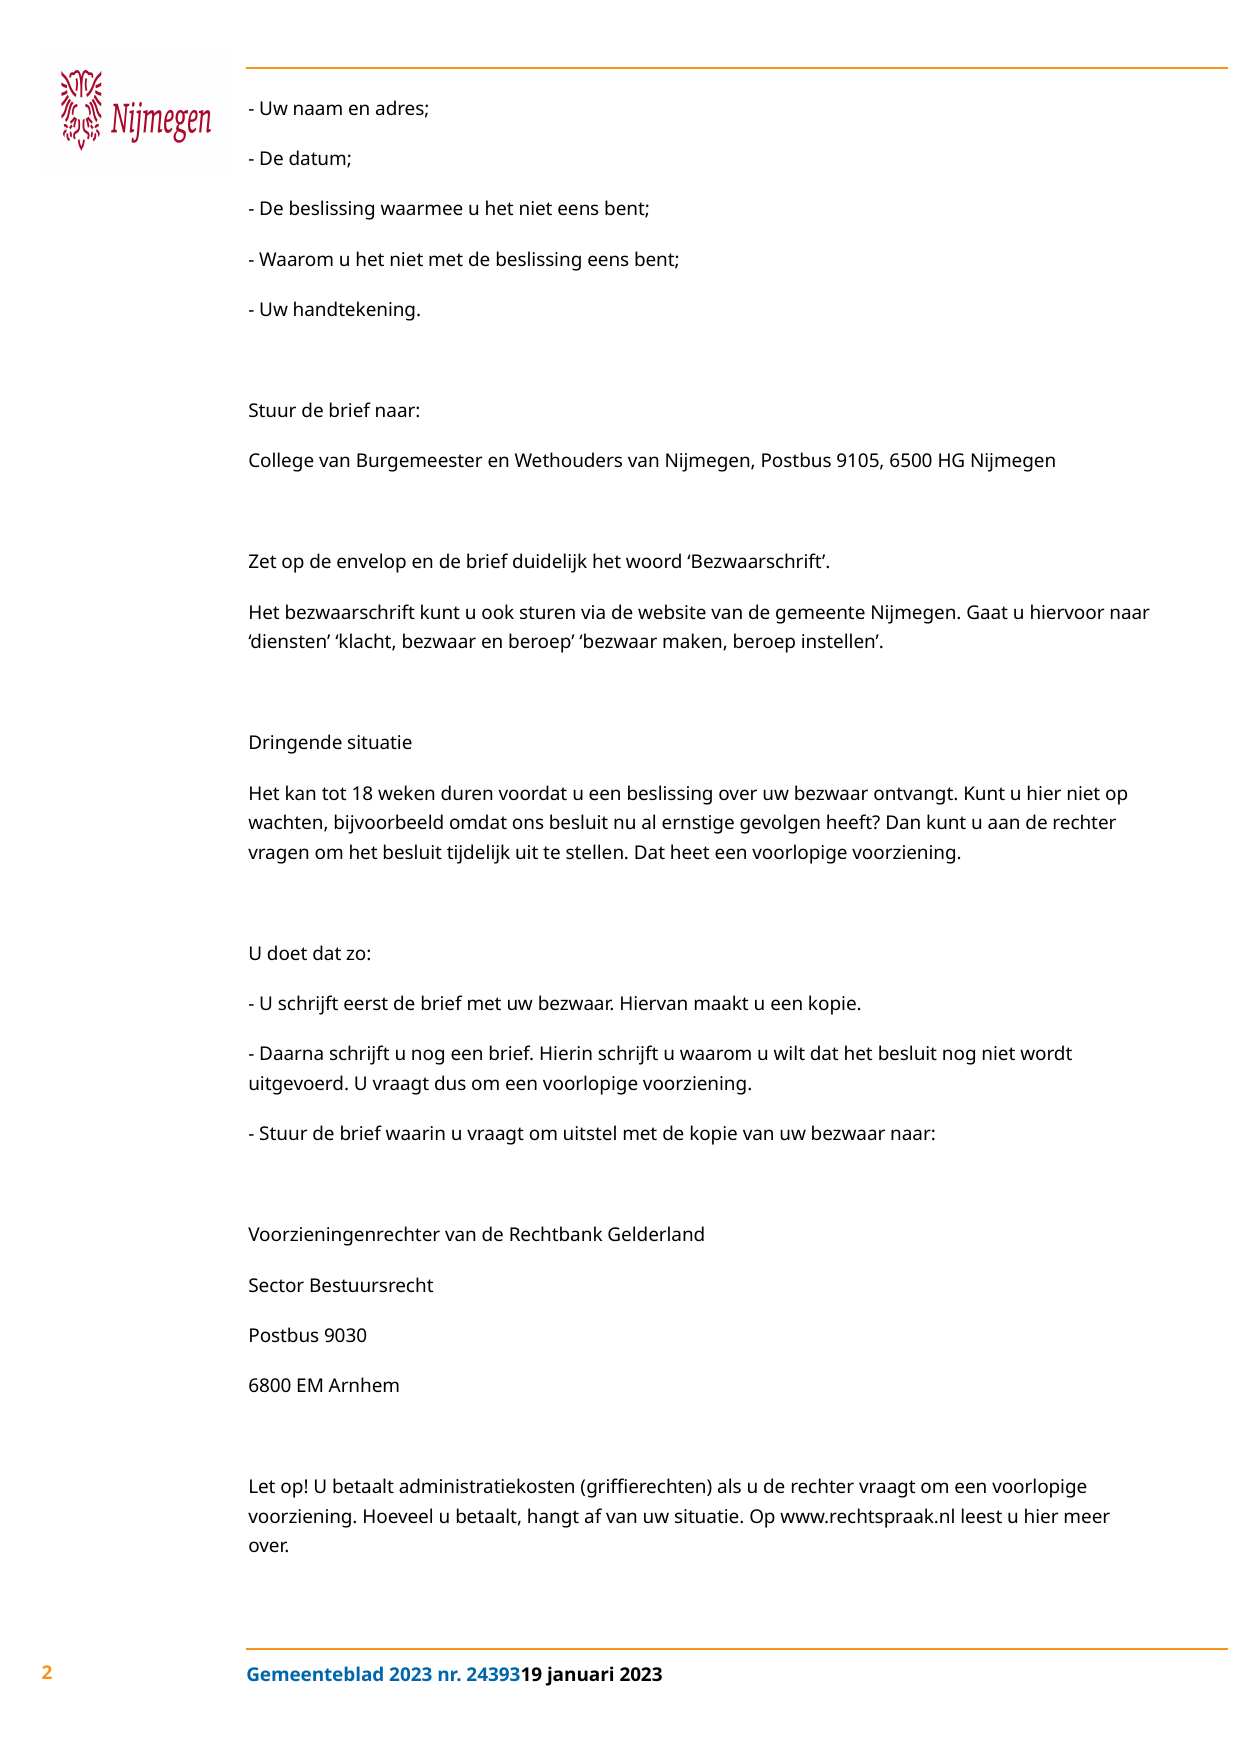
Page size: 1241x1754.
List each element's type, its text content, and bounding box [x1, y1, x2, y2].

text - De datum; [248, 145, 1152, 171]
text - Waarom u het niet met de beslissing eens bent; [248, 246, 1152, 272]
text Zet op de envelop en de brief duidelijk het woord ‘Bezwaarschrift’. [248, 548, 1152, 574]
text U doet dat zo: [248, 940, 1152, 966]
text Let op! U betaalt administratiekosten (griffierechten) als u de rechter vraagt om een voorlopige voorziening. Hoeveel u betaalt, hangt af van uw situatie. Op www.rechtspraak.nl leest u hier meer over. [248, 1473, 1152, 1558]
text - U schrijft eerst de brief met uw bezwaar. Hiervan maakt u een kopie. [248, 990, 1152, 1016]
text - Daarna schrijft u nog een brief. Hierin schrijft u waarom u wilt dat het besluit nog niet wordt uitgevoerd. U vraagt dus om een voorlopige voorziening. [248, 1041, 1152, 1096]
text - Uw naam en adres; [248, 95, 1152, 121]
text College van Burgemeester en Wethouders van Nijmegen, Postbus 9105, 6500 HG Nijmegen [248, 448, 1152, 473]
text - Stuur de brief waarin u vraagt om uitstel met de kopie van uw bezwaar naar: [248, 1121, 1152, 1146]
text Dringende situatie [248, 729, 1152, 755]
text Postbus 9030 [248, 1322, 1152, 1348]
text - Uw handtekening. [248, 296, 1152, 322]
text Het kan tot 18 weken duren voordat u een beslissing over uw bezwaar ontvangt. Kunt u hier niet op wachten, bijvoorbeeld omdat ons besluit nu al ernstige gevolgen heeft? Dan kunt u aan de rechter vragen om het besluit tijdelijk uit te stellen. Dat heet een voorlopige voorziening. [248, 780, 1152, 865]
text Stuur de brief naar: [248, 397, 1152, 423]
text Het bezwaarschrift kunt u ook sturen via de website van de gemeente Nijmegen. Gaat u hiervoor naar ‘diensten’ ‘klacht, bezwaar en beroep’ ‘bezwaar maken, beroep instellen’. [248, 599, 1152, 654]
text Sector Bestuursrecht [248, 1272, 1152, 1298]
text - De beslissing waarmee u het niet eens bent; [248, 196, 1152, 221]
text 6800 EM Arnhem [248, 1373, 1152, 1398]
text Voorzieningenrechter van de Rechtbank Gelderland [248, 1221, 1152, 1247]
picture [41, 47, 231, 172]
